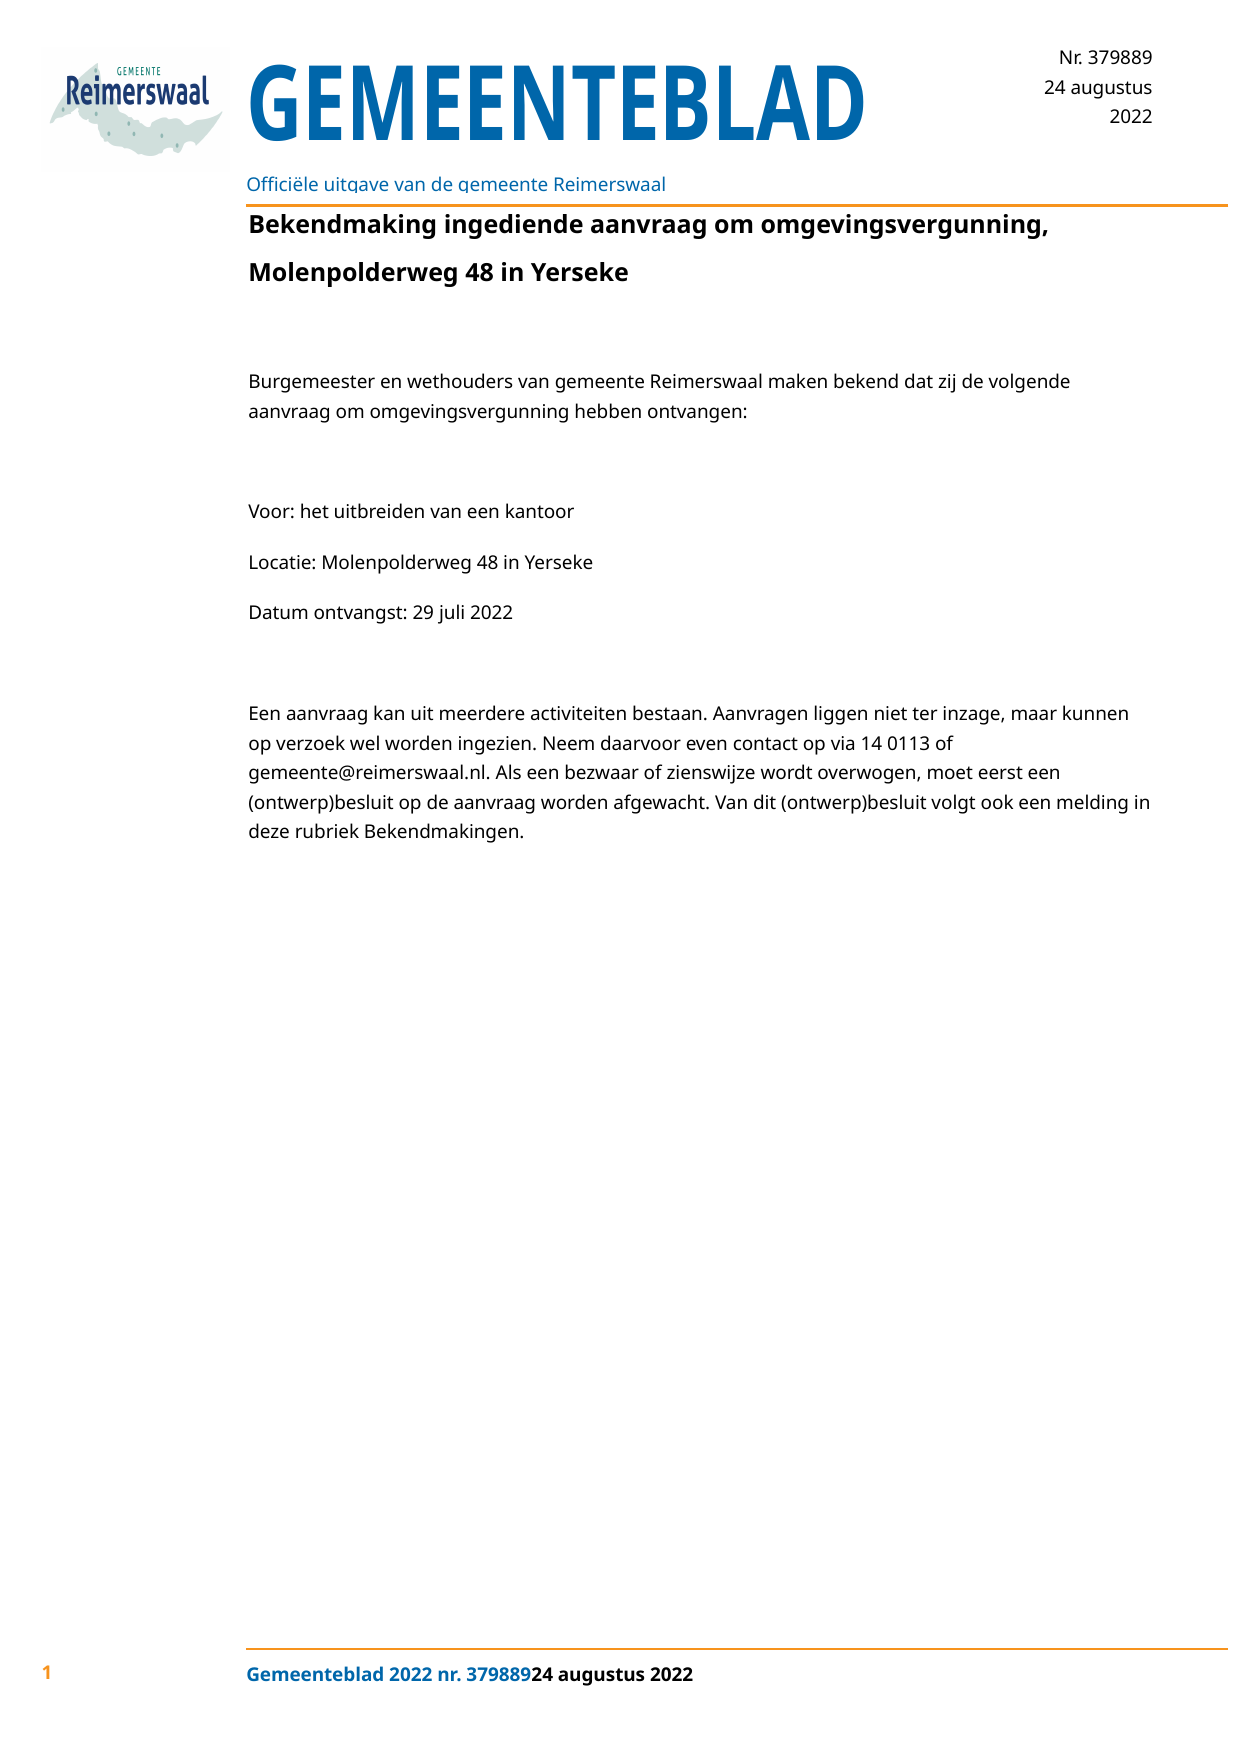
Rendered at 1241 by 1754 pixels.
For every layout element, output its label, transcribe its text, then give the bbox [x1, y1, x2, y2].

text Voor: het uitbreiden van een kantoor [248, 499, 1152, 524]
text Locatie: Molenpolderweg 48 in Yerseke [248, 549, 1152, 575]
text Bekendmaking ingediende aanvraag om omgevingsvergunning, Molenpolderweg 48 in Yerseke [248, 207, 1152, 288]
text Een aanvraag kan uit meerdere activiteiten bestaan. Aanvragen liggen niet ter inzage, maar kunnen op verzoek wel worden ingezien. Neem daarvoor even contact op via 14 0113 of gemeente@reimerswaal.nl. Als een bezwaar of zienswijze wordt overwogen, moet eerst een (ontwerp)besluit op de aanvraag worden afgewacht. Van dit (ontwerp)besluit volgt ook een melding in deze rubriek Bekendmakingen. [248, 700, 1152, 844]
picture [41, 47, 231, 172]
text Datum ontvangst: 29 juli 2022 [248, 599, 1152, 625]
text Burgemeester en wethouders van gemeente Reimerswaal maken bekend dat zij de volgende aanvraag om omgevingsvergunning hebben ontvangen: [248, 368, 1152, 424]
